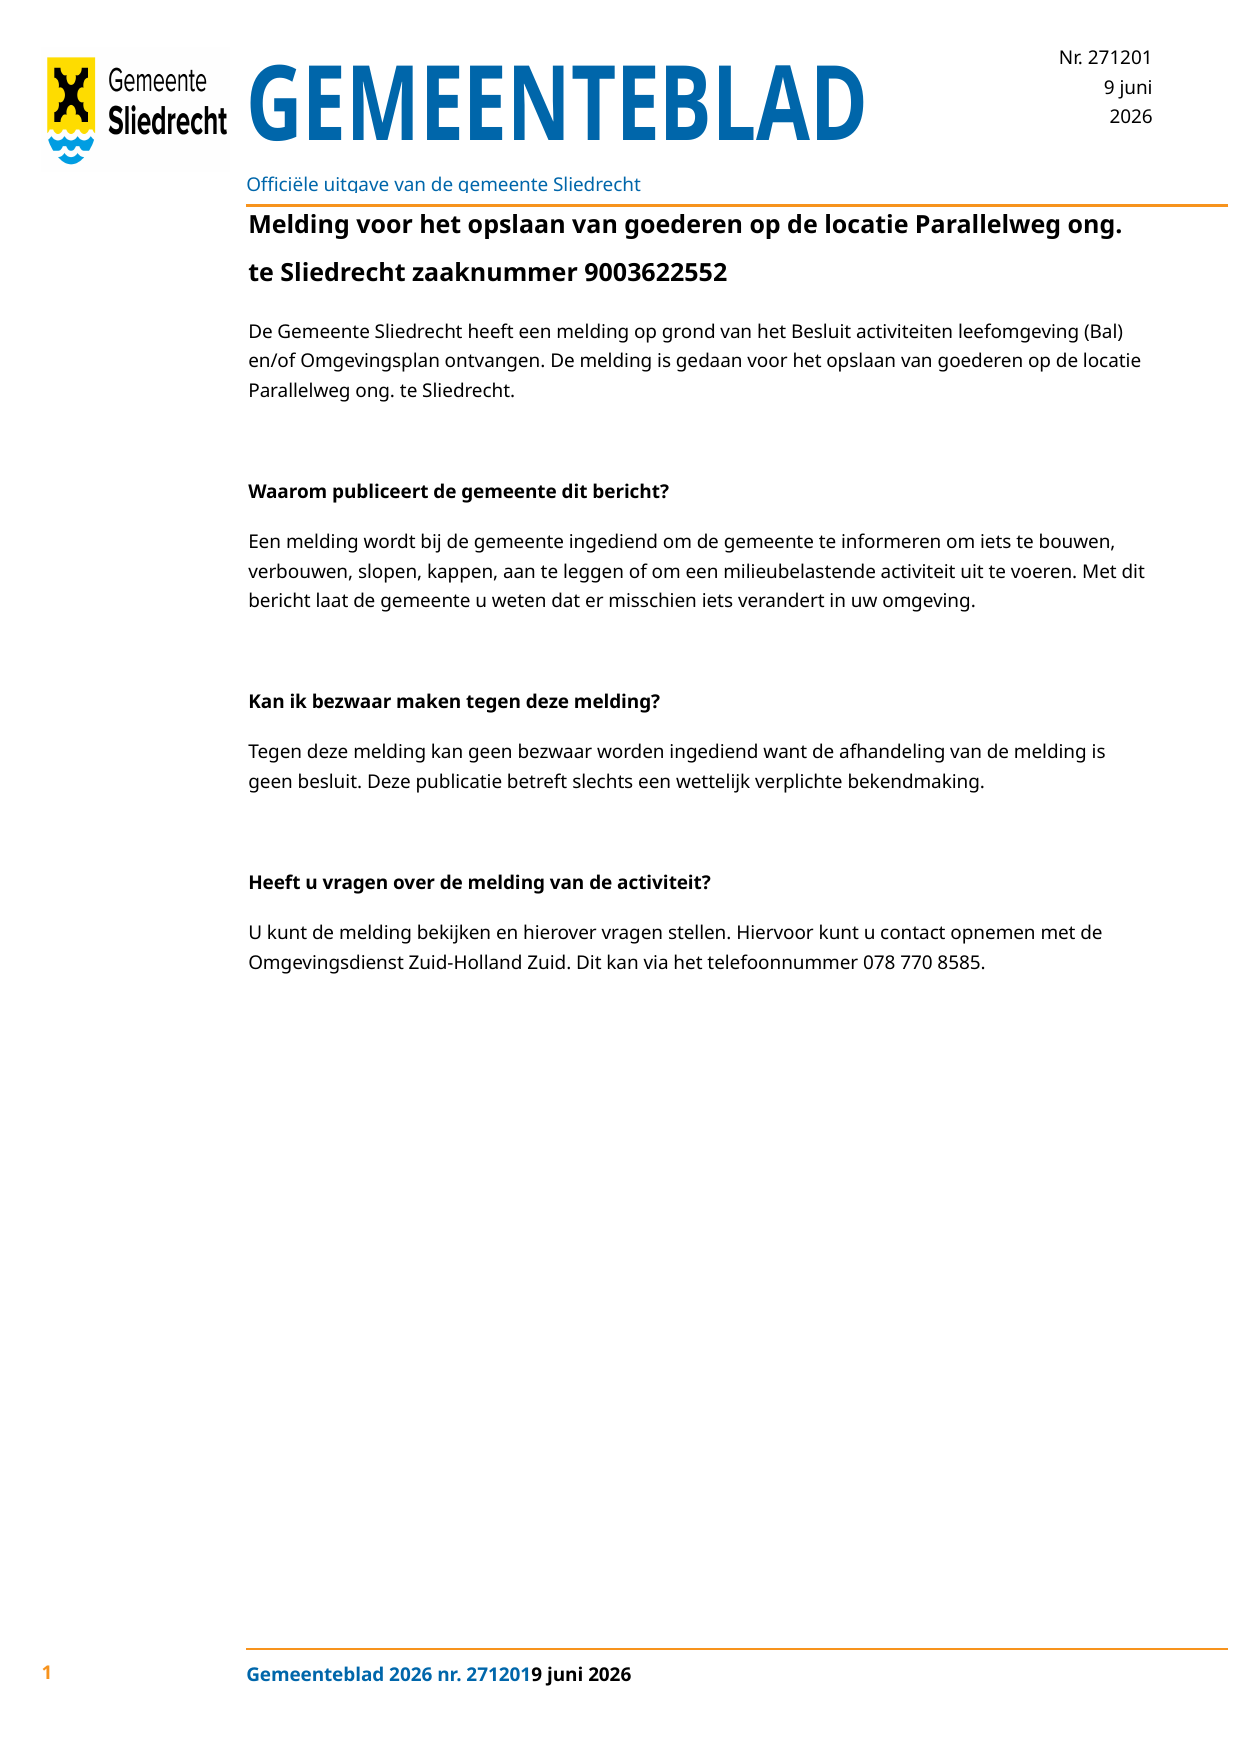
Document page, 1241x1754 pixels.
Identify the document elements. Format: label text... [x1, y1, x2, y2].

text Kan ik bezwaar maken tegen deze melding? [248, 688, 1152, 714]
picture [41, 47, 231, 172]
text U kunt de melding bekijken en hierover vragen stellen. Hiervoor kunt u contact opnemen met de Omgevingsdienst Zuid-Holland Zuid. Dit kan via het telefoonnummer 078 770 8585. [248, 919, 1152, 975]
text Een melding wordt bij de gemeente ingediend om de gemeente te informeren om iets te bouwen, verbouwen, slopen, kappen, aan te leggen of om een milieubelastende activiteit uit te voeren. Met dit bericht laat de gemeente u weten dat er misschien iets verandert in uw omgeving. [248, 528, 1152, 613]
text Tegen deze melding kan geen bezwaar worden ingediend want de afhandeling van de melding is geen besluit. Deze publicatie betreft slechts een wettelijk verplichte bekendmaking. [248, 739, 1152, 794]
text Melding voor het opslaan van goederen op de locatie Parallelweg ong. te Sliedrecht zaaknummer 9003622552 [248, 207, 1152, 288]
text De Gemeente Sliedrecht heeft een melding op grond van het Besluit activiteiten leefomgeving (Bal) en/of Omgevingsplan ontvangen. De melding is gedaan voor het opslaan van goederen op de locatie Parallelweg ong. te Sliedrecht. [248, 318, 1152, 403]
text Heeft u vragen over de melding van de activiteit? [248, 869, 1152, 895]
text Waarom publiceert de gemeente dit bericht? [248, 478, 1152, 504]
